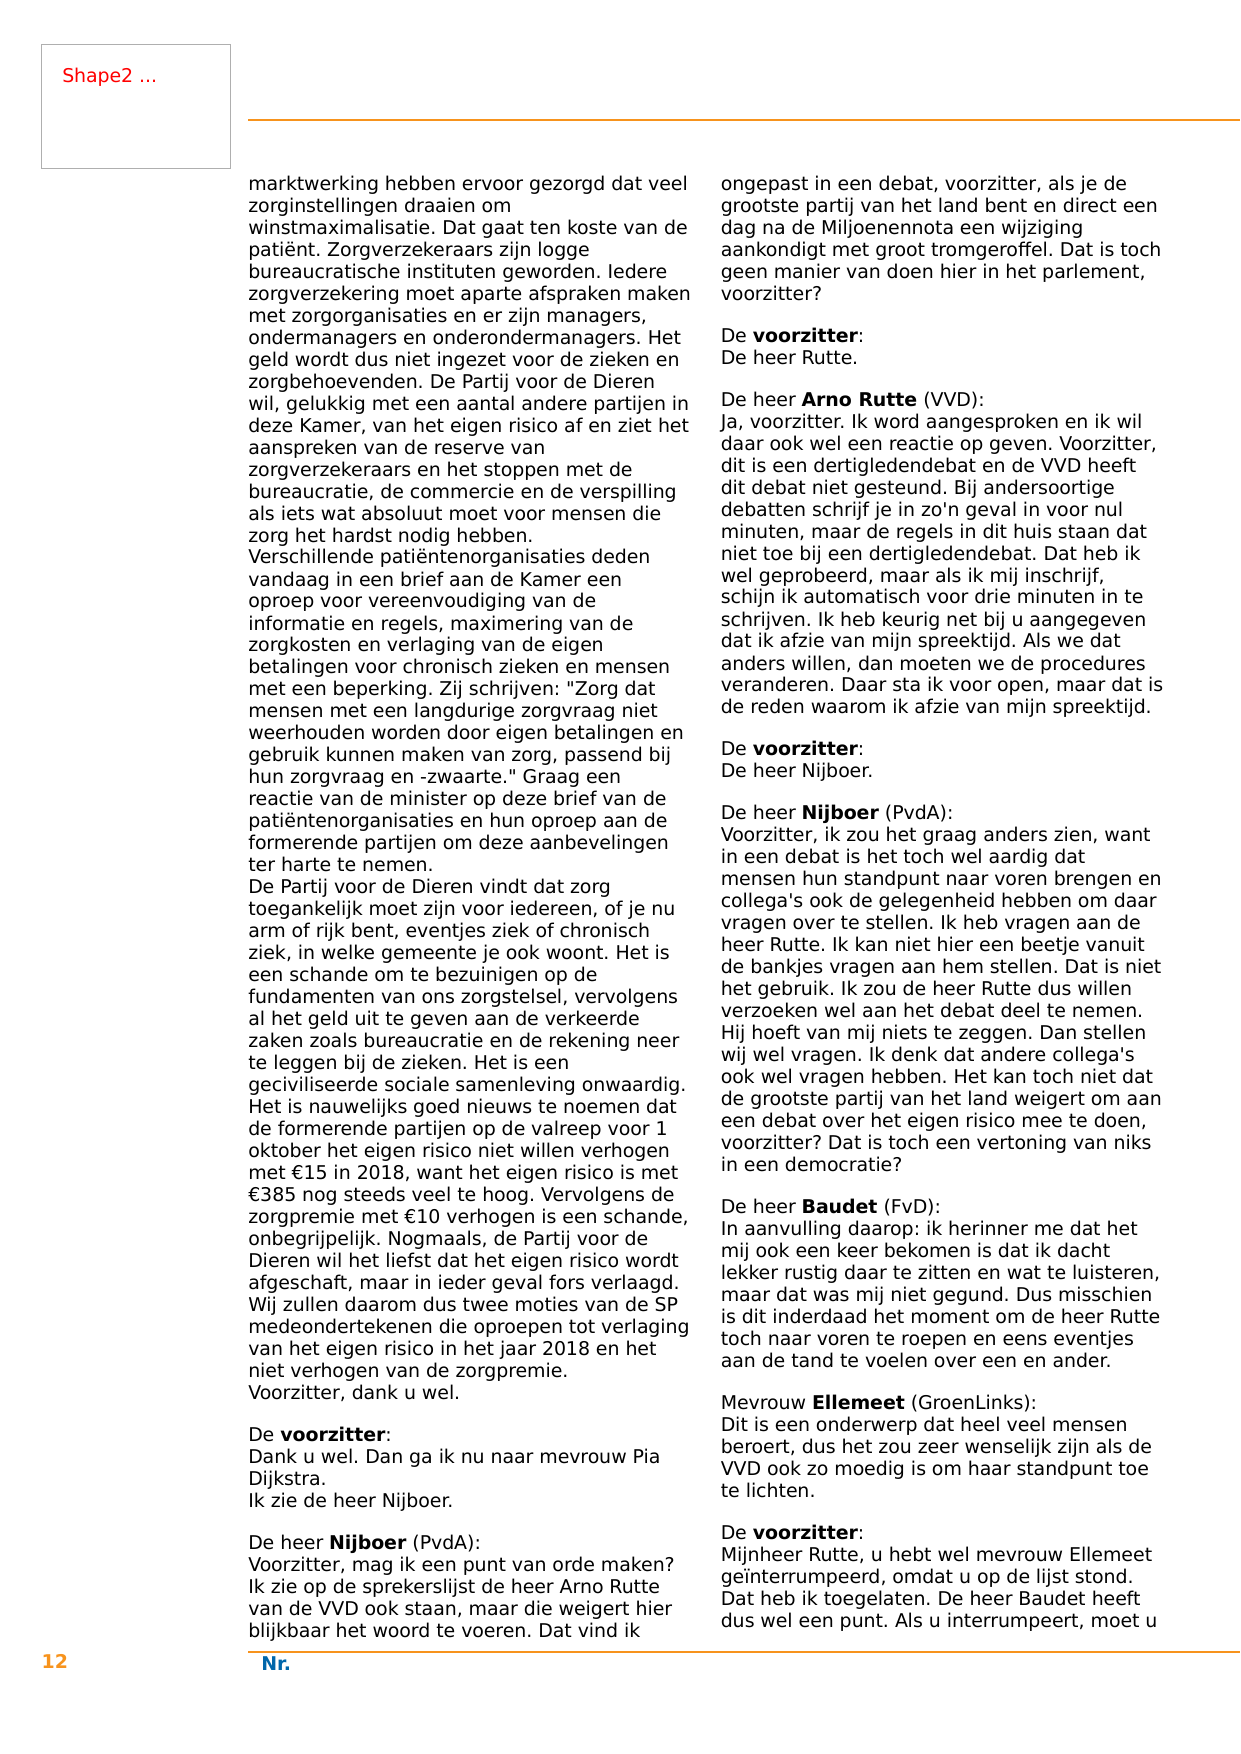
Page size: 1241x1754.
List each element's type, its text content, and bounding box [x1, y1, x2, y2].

text De voorzitter: [721, 738, 1163, 760]
text Ja, voorzitter. Ik word aangesproken en ik wil daar ook wel een reactie op geven. Voorzitter, dit is een dertigledendebat en de VVD heeft dit debat niet gesteund. Bij andersoortige debatten schrijf je in zo'n geval in voor nul minuten, maar de regels in dit huis staan dat niet toe bij een dertigledendebat. Dat heb ik wel geprobeerd, maar als ik mij inschrijf, schijn ik automatisch voor drie minuten in te schrijven. Ik heb keurig net bij u aangegeven dat ik afzie van mijn spreektijd. Als we dat anders willen, dan moeten we de procedures veranderen. Daar sta ik voor open, maar dat is de reden waarom ik afzie van mijn spreektijd. [721, 411, 1163, 718]
text ongepast in een debat, voorzitter, als je de grootste partij van het land bent en direct een dag na de Miljoenennota een wijziging aankondigt met groot tromgeroffel. Dat is toch geen manier van doen hier in het parlement, voorzitter? [721, 173, 1163, 305]
text De heer Arno Rutte (VVD): [721, 389, 1163, 411]
text Het is nauwelijks goed nieuws te noemen dat de formerende partijen op de valreep voor 1 oktober het eigen risico niet willen verhogen met €15 in 2018, want het eigen risico is met €385 nog steeds veel te hoog. Vervolgens de zorgpremie met €10 verhogen is een schande, onbegrijpelijk. Nogmaals, de Partij voor de Dieren wil het liefst dat het eigen risico wordt afgeschaft, maar in ieder geval fors verlaagd. Wij zullen daarom dus twee moties van de SP medeondertekenen die oproepen tot verlaging van het eigen risico in het jaar 2018 en het niet verhogen van de zorgpremie. [248, 1096, 691, 1382]
text Verschillende patiëntenorganisaties deden vandaag in een brief aan de Kamer een oproep voor vereenvoudiging van de informatie en regels, maximering van de zorgkosten en verlaging van de eigen betalingen voor chronisch zieken en mensen met een beperking. Zij schrijven: "Zorg dat mensen met een langdurige zorgvraag niet weerhouden worden door eigen betalingen en gebruik kunnen maken van zorg, passend bij hun zorgvraag en -zwaarte." Graag een reactie van de minister op deze brief van de patiëntenorganisaties en hun oproep aan de formerende partijen om deze aanbevelingen ter harte te nemen. [248, 546, 691, 876]
text Dank u wel. Dan ga ik nu naar mevrouw Pia Dijkstra. [248, 1446, 691, 1489]
text De heer Nijboer (PvdA): [248, 1532, 691, 1553]
text Ik zie de heer Nijboer. [248, 1489, 691, 1512]
text De heer Nijboer. [721, 760, 1163, 782]
text Voorzitter, mag ik een punt van orde maken? Ik zie op de sprekerslijst de heer Arno Rutte van de VVD ook staan, maar die weigert hier blijkbaar het woord te voeren. Dat vind ik [248, 1553, 691, 1641]
text De Partij voor de Dieren vindt dat zorg toegankelijk moet zijn voor iedereen, of je nu arm of rijk bent, eventjes ziek of chronisch ziek, in welke gemeente je ook woont. Het is een schande om te bezuinigen op de fundamenten van ons zorgstelsel, vervolgens al het geld uit te geven aan de verkeerde zaken zoals bureaucratie en de rekening neer te leggen bij de zieken. Het is een geciviliseerde sociale samenleving onwaardig. [248, 876, 691, 1096]
text De voorzitter: [248, 1424, 691, 1446]
text De heer Nijboer (PvdA): [721, 802, 1163, 824]
text De heer Rutte. [721, 347, 1163, 369]
text De voorzitter: [721, 1522, 1163, 1544]
text Mevrouw Ellemeet (GroenLinks): [721, 1392, 1163, 1414]
text Mijnheer Rutte, u hebt wel mevrouw Ellemeet geïnterrumpeerd, omdat u op de lijst stond. Dat heb ik toegelaten. De heer Baudet heeft dus wel een punt. Als u interrumpeert, moet u [721, 1544, 1163, 1632]
text Voorzitter, dank u wel. [248, 1382, 691, 1404]
text De voorzitter: [721, 325, 1163, 347]
text Voorzitter, ik zou het graag anders zien, want in een debat is het toch wel aardig dat mensen hun standpunt naar voren brengen en collega's ook de gelegenheid hebben om daar vragen over te stellen. Ik heb vragen aan de heer Rutte. Ik kan niet hier een beetje vanuit de bankjes vragen aan hem stellen. Dat is niet het gebruik. Ik zou de heer Rutte dus willen verzoeken wel aan het debat deel te nemen. Hij hoeft van mij niets te zeggen. Dan stellen wij wel vragen. Ik denk dat andere collega's ook wel vragen hebben. Het kan toch niet dat de grootste partij van het land weigert om aan een debat over het eigen risico mee te doen, voorzitter? Dat is toch een vertoning van niks in een democratie? [721, 824, 1163, 1176]
text Dit is een onderwerp dat heel veel mensen beroert, dus het zou zeer wenselijk zijn als de VVD ook zo moedig is om haar standpunt toe te lichten. [721, 1414, 1163, 1502]
text De heer Baudet (FvD): [721, 1196, 1163, 1218]
text In aanvulling daarop: ik herinner me dat het mij ook een keer bekomen is dat ik dacht lekker rustig daar te zitten en wat te luisteren, maar dat was mij niet gegund. Dus misschien is dit inderdaad het moment om de heer Rutte toch naar voren te roepen en eens eventjes aan de tand te voelen over een en ander. [721, 1218, 1163, 1372]
text marktwerking hebben ervoor gezorgd dat veel zorginstellingen draaien om winstmaximalisatie. Dat gaat ten koste van de patiënt. Zorgverzekeraars zijn logge bureaucratische instituten geworden. Iedere zorgverzekering moet aparte afspraken maken met zorgorganisaties en er zijn managers, ondermanagers en onderondermanagers. Het geld wordt dus niet ingezet voor de zieken en zorgbehoevenden. De Partij voor de Dieren wil, gelukkig met een aantal andere partijen in deze Kamer, van het eigen risico af en ziet het aanspreken van de reserve van zorgverzekeraars en het stoppen met de bureaucratie, de commercie en de verspilling als iets wat absoluut moet voor mensen die zorg het hardst nodig hebben. [248, 173, 691, 546]
